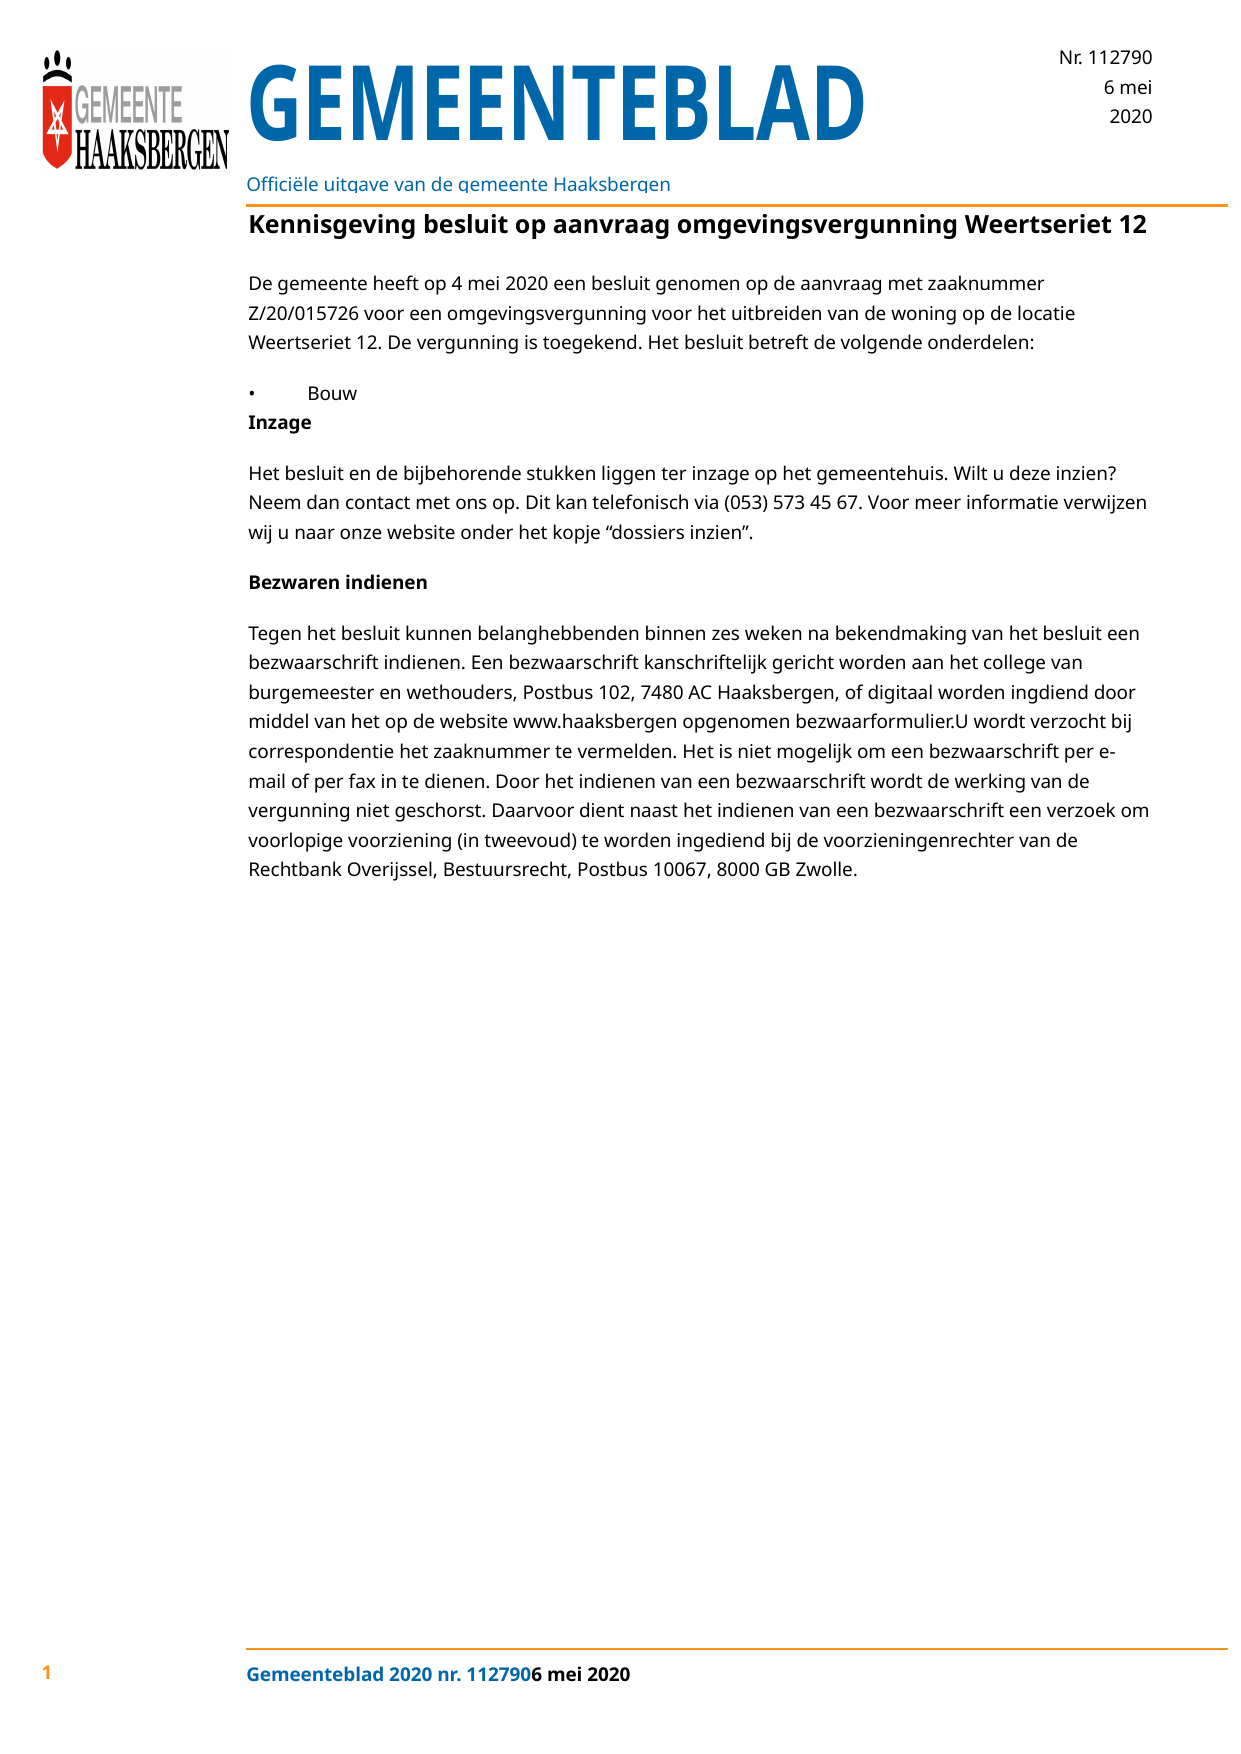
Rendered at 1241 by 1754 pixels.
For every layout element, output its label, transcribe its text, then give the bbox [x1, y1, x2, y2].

text Het besluit en de bijbehorende stukken liggen ter inzage op het gemeentehuis. Wilt u deze inzien? Neem dan contact met ons op. Dit kan telefonisch via (053) 573 45 67. Voor meer informatie verwijzen wij u naar onze website onder het kopje “dossiers inzien”. [248, 460, 1152, 545]
text Kennisgeving besluit op aanvraag omgevingsvergunning Weertseriet 12 [248, 207, 1152, 241]
text Inzage [248, 409, 1152, 435]
list Bouw [248, 380, 1152, 406]
text Tegen het besluit kunnen belanghebbenden binnen zes weken na bekendmaking van het besluit een bezwaarschrift indienen. Een bezwaarschrift kanschriftelijk gericht worden aan het college van burgemeester en wethouders, Postbus 102, 7480 AC Haaksbergen, of digitaal worden ingdiend door middel van het op de website www.haaksbergen opgenomen bezwaarformulier.U wordt verzocht bij correspondentie het zaaknummer te vermelden. Het is niet mogelijk om een bezwaarschrift per e-mail of per fax in te dienen. Door het indienen van een bezwaarschrift wordt de werking van de vergunning niet geschorst. Daarvoor dient naast het indienen van een bezwaarschrift een verzoek om voorlopige voorziening (in tweevoud) te worden ingediend bij de voorzieningenrechter van de Rechtbank Overijssel, Bestuursrecht, Postbus 10067, 8000 GB Zwolle. [248, 620, 1152, 882]
text De gemeente heeft op 4 mei 2020 een besluit genomen op de aanvraag met zaaknummer Z/20/015726 voor een omgevingsvergunning voor het uitbreiden van de woning op de locatie Weertseriet 12. De vergunning is toegekend. Het besluit betreft de volgende onderdelen: [248, 270, 1152, 355]
picture [41, 47, 231, 172]
text Bezwaren indienen [248, 569, 1152, 595]
